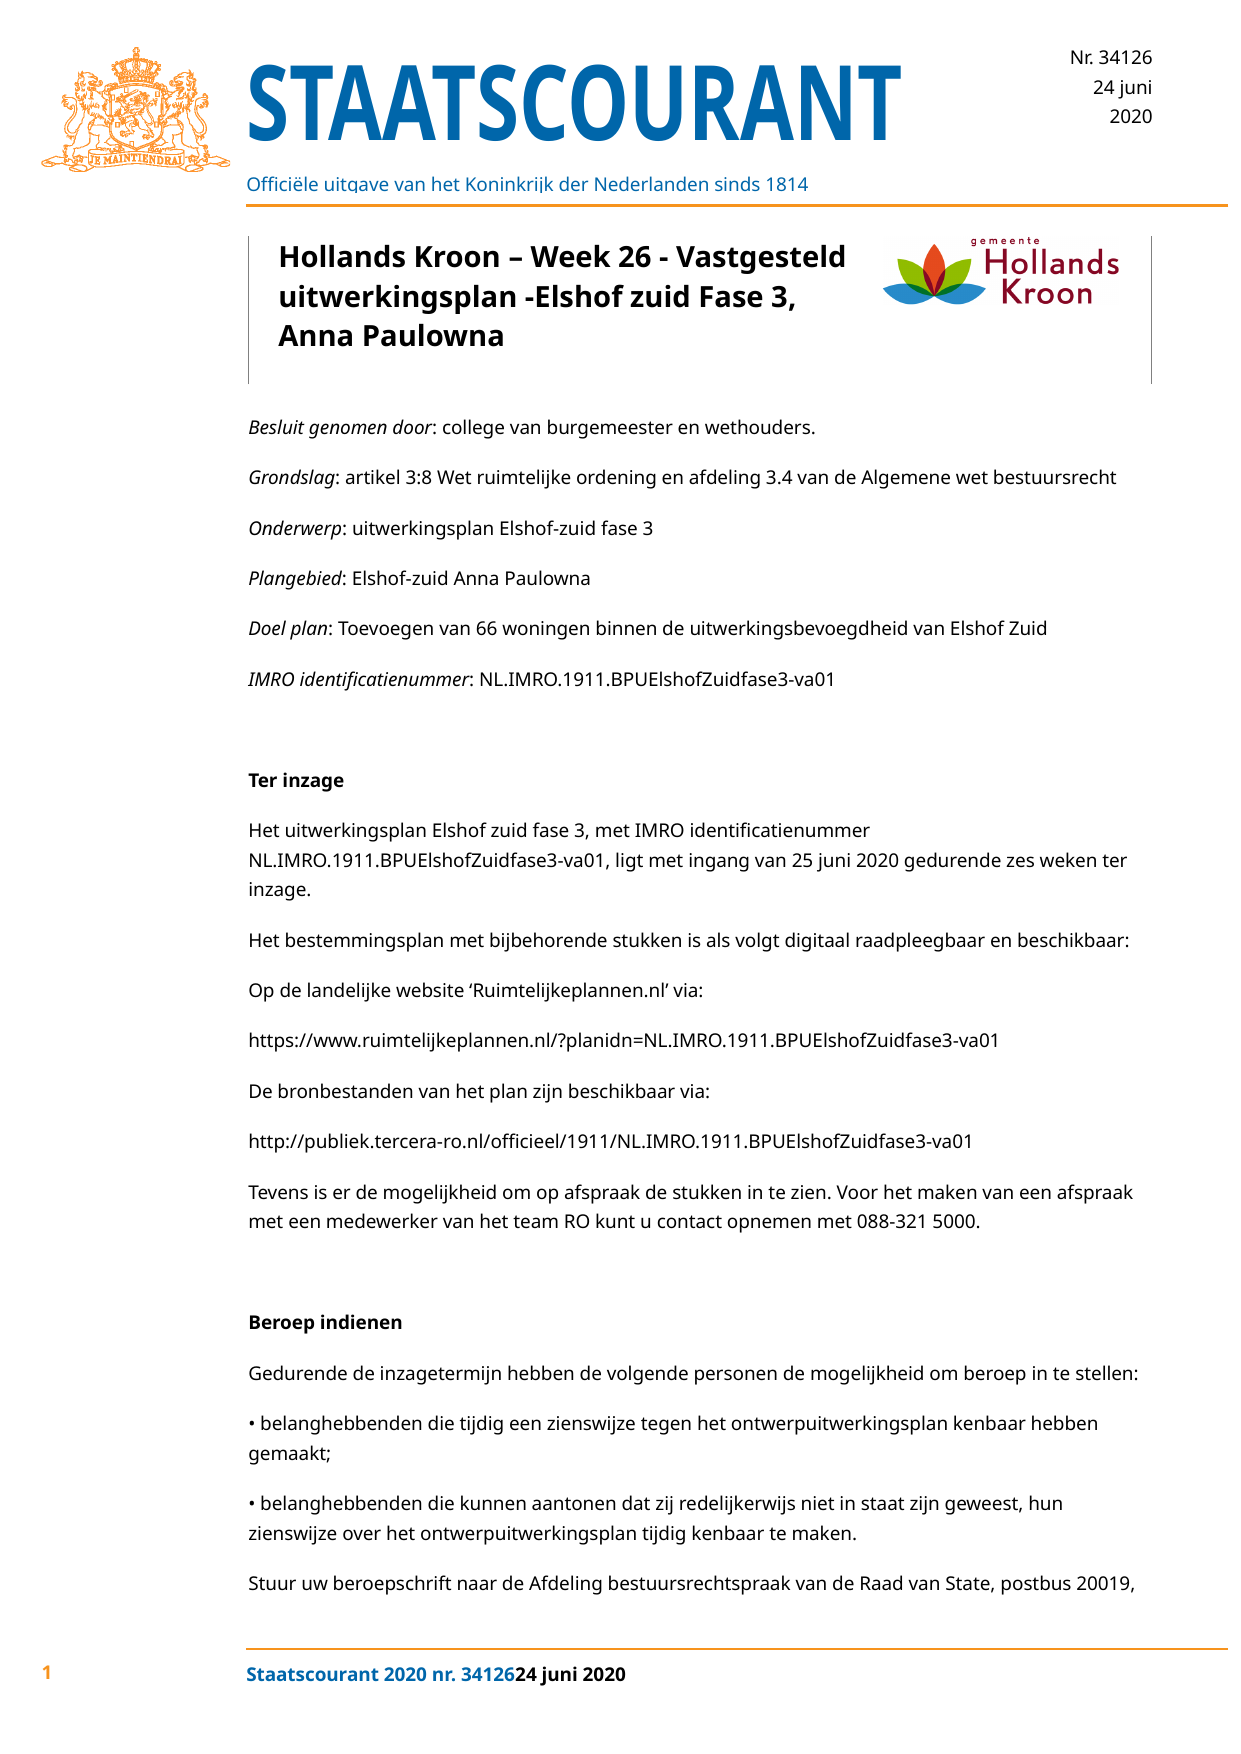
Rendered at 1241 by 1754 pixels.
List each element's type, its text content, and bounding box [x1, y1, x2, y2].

text Gedurende de inzagetermijn hebben de volgende personen de mogelijkheid om beroep in te stellen: [248, 1360, 1152, 1386]
text Grondslag: artikel 3:8 Wet ruimtelijke ordening en afdeling 3.4 van de Algemene wet bestuursrecht [248, 464, 1152, 490]
table_header [850, 236, 1151, 384]
text Besluit genomen door: college van burgemeester en wethouders. [248, 414, 1152, 440]
text Onderwerp: uitwerkingsplan Elshof-zuid fase 3 [248, 515, 1152, 541]
text Ter inzage [248, 767, 1152, 793]
text Het uitwerkingsplan Elshof zuid fase 3, met IMRO identificatienummer NL.IMRO.1911.BPUElshofZuidfase3-va01, ligt met ingang van 25 juni 2020 gedurende zes weken ter inzage. [248, 817, 1152, 902]
text https://www.ruimtelijkeplannen.nl/?planidn=NL.IMRO.1911.BPUElshofZuidfase3-va01 [248, 1028, 1152, 1053]
text Beroep indienen [248, 1309, 1152, 1335]
text • belanghebbenden die kunnen aantonen dat zij redelijkerwijs niet in staat zijn geweest, hun zienswijze over het ontwerpuitwerkingsplan tijdig kenbaar te maken. [248, 1490, 1152, 1546]
text Tevens is er de mogelijkheid om op afspraak de stukken in te zien. Voor het maken van een afspraak met een medewerker van het team RO kunt u contact opnemen met 088-321 5000. [248, 1179, 1152, 1234]
text Stuur uw beroepschrift naar de Afdeling bestuursrechtspraak van de Raad van State, postbus 20019, [248, 1570, 1152, 1596]
picture [882, 236, 1119, 305]
table_header Hollands Kroon – Week 26 - Vastgesteld uitwerkingsplan -Elshof zuid Fase 3, Anna Paulowna [249, 236, 850, 384]
picture [41, 47, 231, 172]
text http://publiek.tercera-ro.nl/officieel/1911/NL.IMRO.1911.BPUElshofZuidfase3-va01 [248, 1128, 1152, 1154]
text Doel plan: Toevoegen van 66 woningen binnen de uitwerkingsbevoegdheid van Elshof Zuid [248, 616, 1152, 641]
text Plangebied: Elshof-zuid Anna Paulowna [248, 565, 1152, 591]
text De bronbestanden van het plan zijn beschikbaar via: [248, 1078, 1152, 1104]
text Het bestemmingsplan met bijbehorende stukken is als volgt digitaal raadpleegbaar en beschikbaar: [248, 927, 1152, 953]
text • belanghebbenden die tijdig een zienswijze tegen het ontwerpuitwerkingsplan kenbaar hebben gemaakt; [248, 1410, 1152, 1466]
text IMRO identificatienummer: NL.IMRO.1911.BPUElshofZuidfase3-va01 [248, 666, 1152, 692]
text Op de landelijke website ‘Ruimtelijkeplannen.nl’ via: [248, 977, 1152, 1003]
